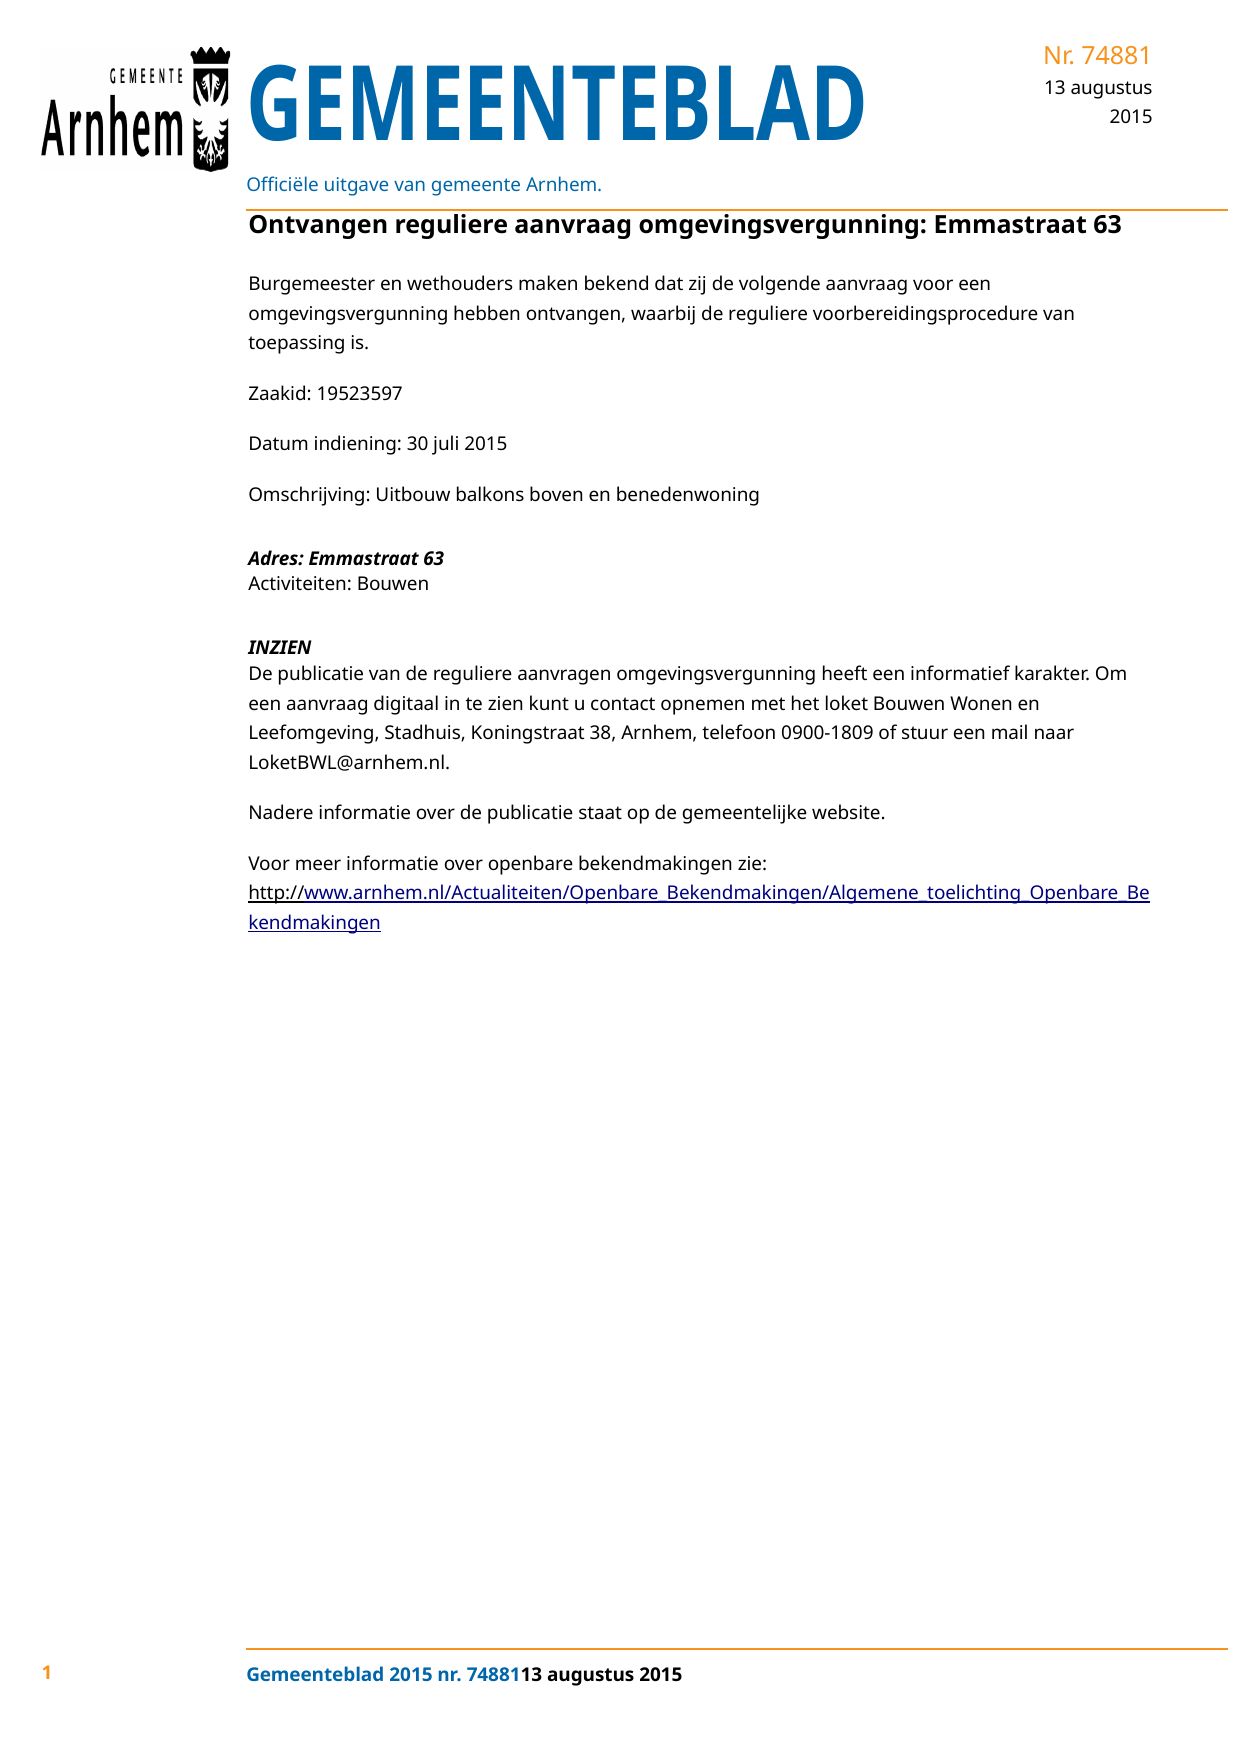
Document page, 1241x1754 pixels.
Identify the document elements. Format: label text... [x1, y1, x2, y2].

text Burgemeester en wethouders maken bekend dat zij de volgende aanvraag voor een omgevingsvergunning hebben ontvangen, waarbij de reguliere voorbereidingsprocedure van toepassing is. [248, 270, 1152, 355]
text Nadere informatie over de publicatie staat op de gemeentelijke website. [248, 799, 1152, 825]
text Datum indiening: 30 juli 2015 [248, 430, 1152, 456]
text INZIEN [248, 634, 1152, 660]
text De publicatie van de reguliere aanvragen omgevingsvergunning heeft een informatief karakter. Om een aanvraag digitaal in te zien kunt u contact opnemen met het loket Bouwen Wonen en Leefomgeving, Stadhuis, Koningstraat 38, Arnhem, telefoon 0900-1809 of stuur een mail naar LoketBWL@arnhem.nl. [248, 660, 1152, 774]
text Adres: Emmastraat 63 [248, 545, 1152, 570]
picture [41, 47, 231, 172]
text Activiteiten: Bouwen [248, 570, 1152, 596]
text Ontvangen reguliere aanvraag omgevingsvergunning: Emmastraat 63 [248, 211, 1152, 241]
text Zaakid: 19523597 [248, 380, 1152, 406]
text Omschrijving: Uitbouw balkons boven en benedenwoning [248, 481, 1152, 506]
text Voor meer informatie over openbare bekendmakingen zie: http://www.arnhem.nl/Actualiteiten/Openbare_Bekendmakingen/Algemene_toelichting_Openbare_Bekendmakingen [248, 850, 1152, 934]
